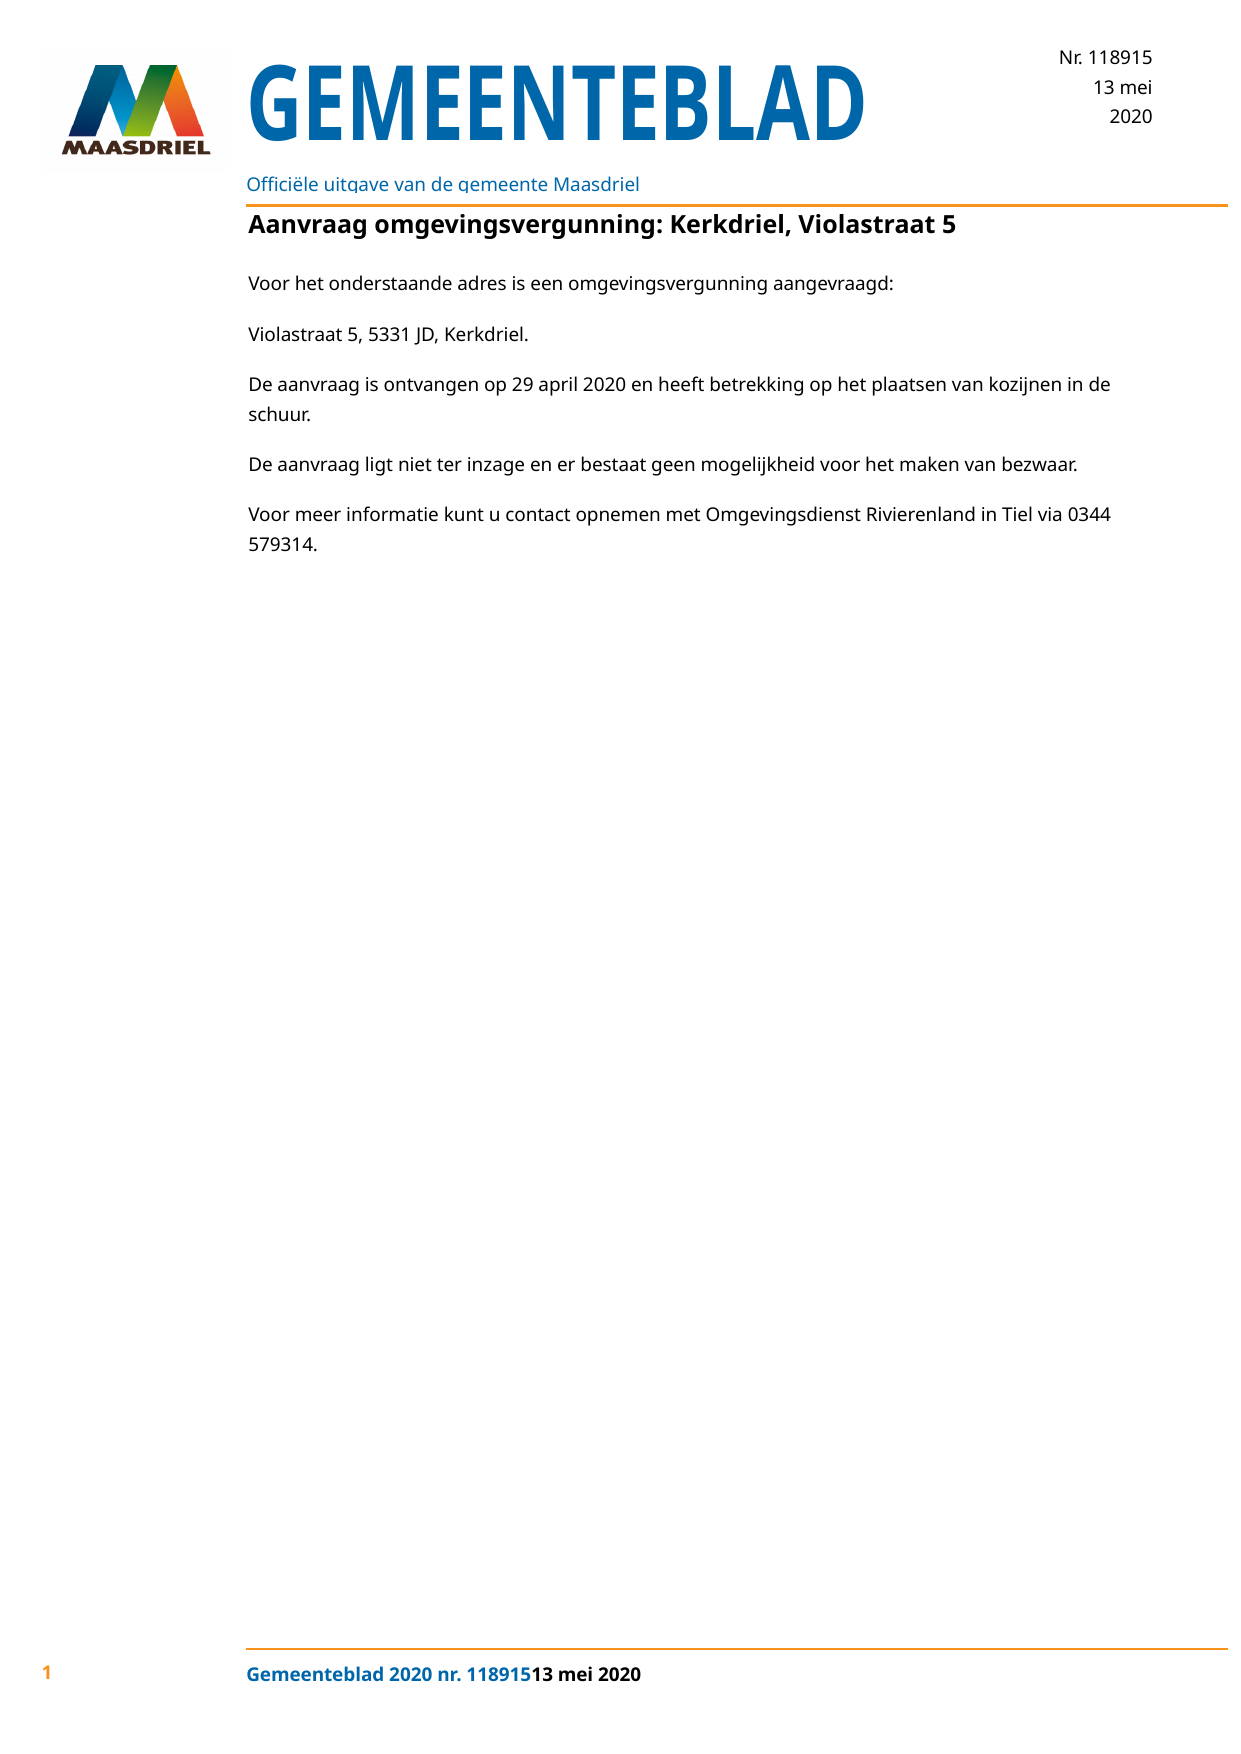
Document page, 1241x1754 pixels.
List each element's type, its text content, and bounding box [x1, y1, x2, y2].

text Aanvraag omgevingsvergunning: Kerkdriel, Violastraat 5 [248, 207, 1152, 241]
text De aanvraag ligt niet ter inzage en er bestaat geen mogelijkheid voor het maken van bezwaar. [248, 451, 1152, 477]
text Voor het onderstaande adres is een omgevingsvergunning aangevraagd: [248, 270, 1152, 296]
picture [41, 47, 231, 172]
text De aanvraag is ontvangen op 29 april 2020 en heeft betrekking op het plaatsen van kozijnen in de schuur. [248, 371, 1152, 426]
text Violastraat 5, 5331 JD, Kerkdriel. [248, 321, 1152, 346]
text Voor meer informatie kunt u contact opnemen met Omgevingsdienst Rivierenland in Tiel via 0344 579314. [248, 502, 1152, 557]
